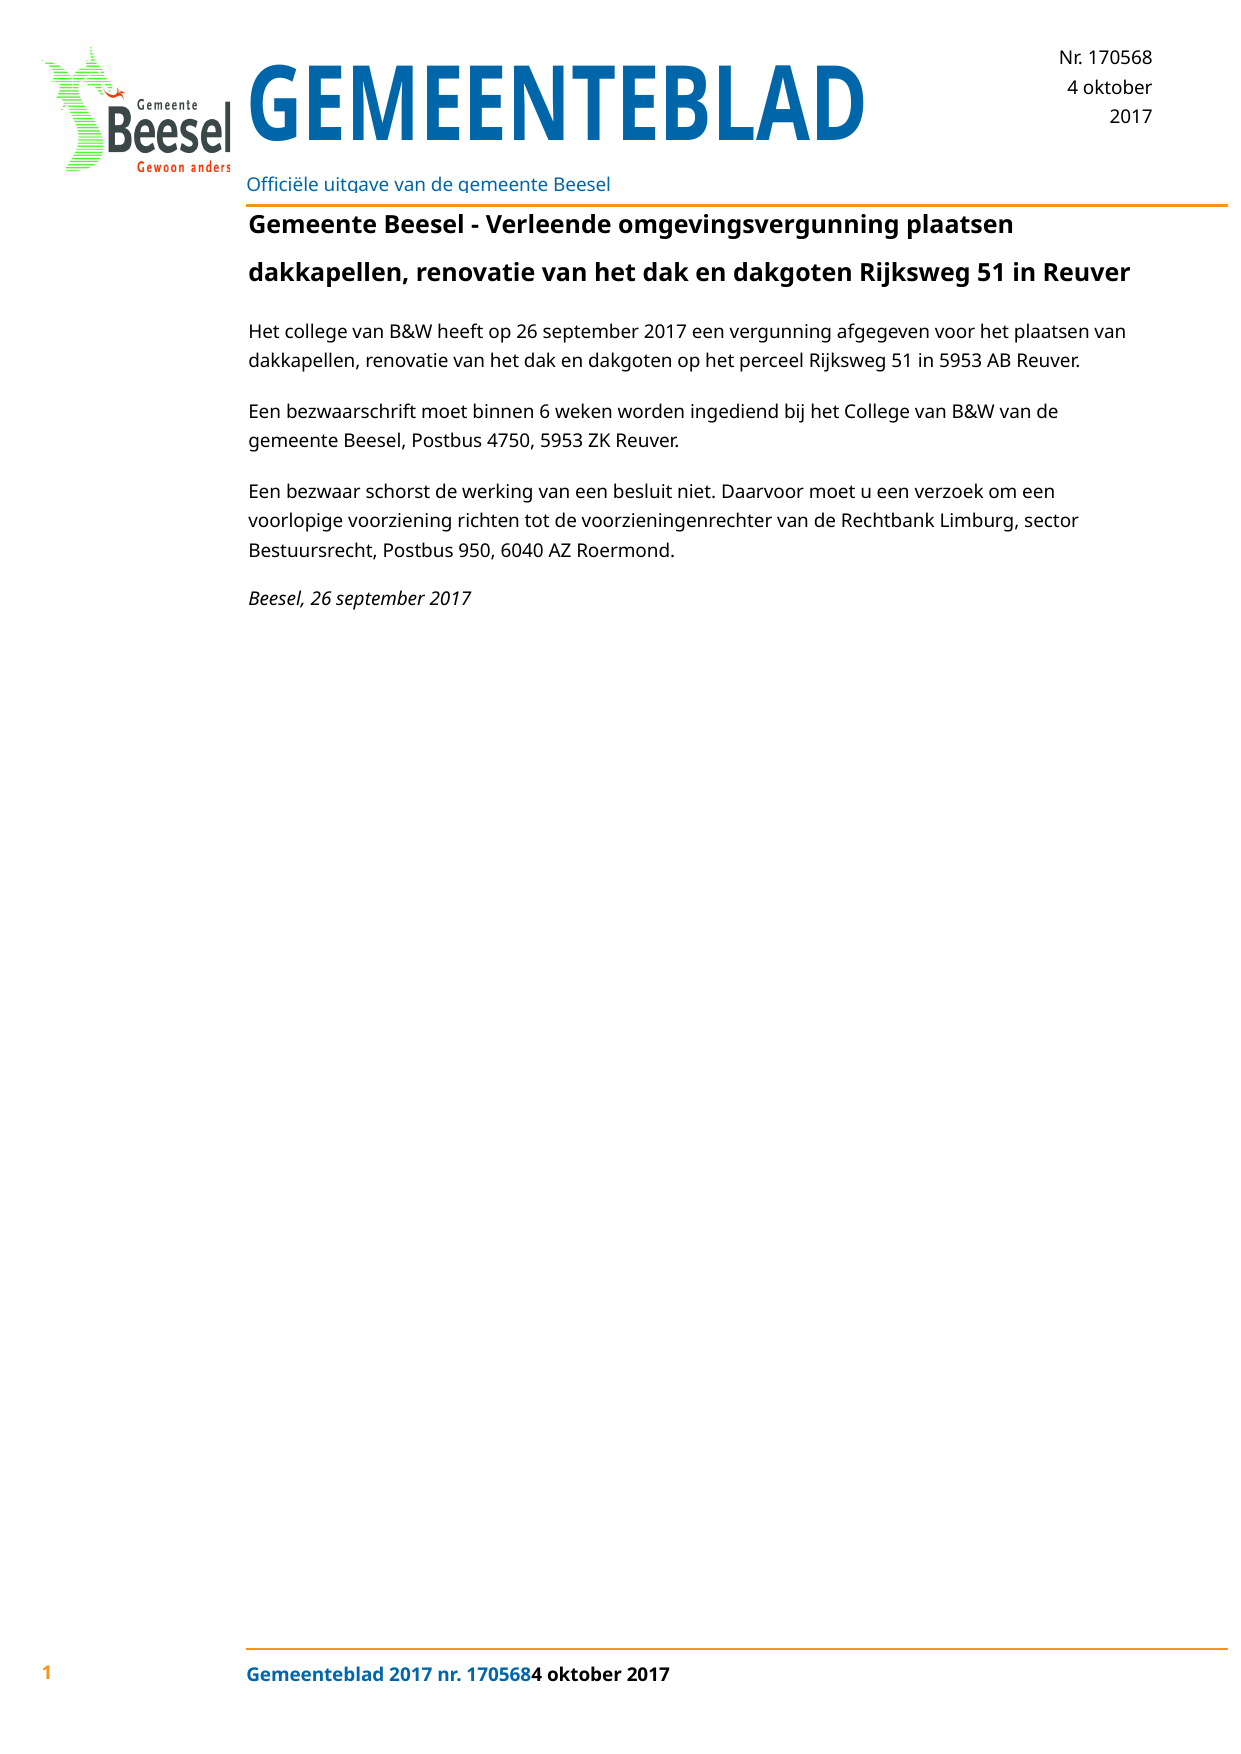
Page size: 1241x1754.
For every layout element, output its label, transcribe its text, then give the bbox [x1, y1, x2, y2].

text Gemeente Beesel - Verleende omgevingsvergunning plaatsen dakkapellen, renovatie van het dak en dakgoten Rijksweg 51 in Reuver [248, 207, 1152, 288]
text Een bezwaarschrift moet binnen 6 weken worden ingediend bij het College van B&W van de gemeente Beesel, Postbus 4750, 5953 ZK Reuver. [248, 398, 1152, 453]
picture [41, 47, 231, 172]
text Beesel, 26 september 2017 [248, 585, 1152, 611]
text Een bezwaar schorst de werking van een besluit niet. Daarvoor moet u een verzoek om een voorlopige voorziening richten tot de voorzieningenrechter van de Rechtbank Limburg, sector Bestuursrecht, Postbus 950, 6040 AZ Roermond. [248, 478, 1152, 563]
text Het college van B&W heeft op 26 september 2017 een vergunning afgegeven voor het plaatsen van dakkapellen, renovatie van het dak en dakgoten op het perceel Rijksweg 51 in 5953 AB Reuver. [248, 318, 1152, 373]
